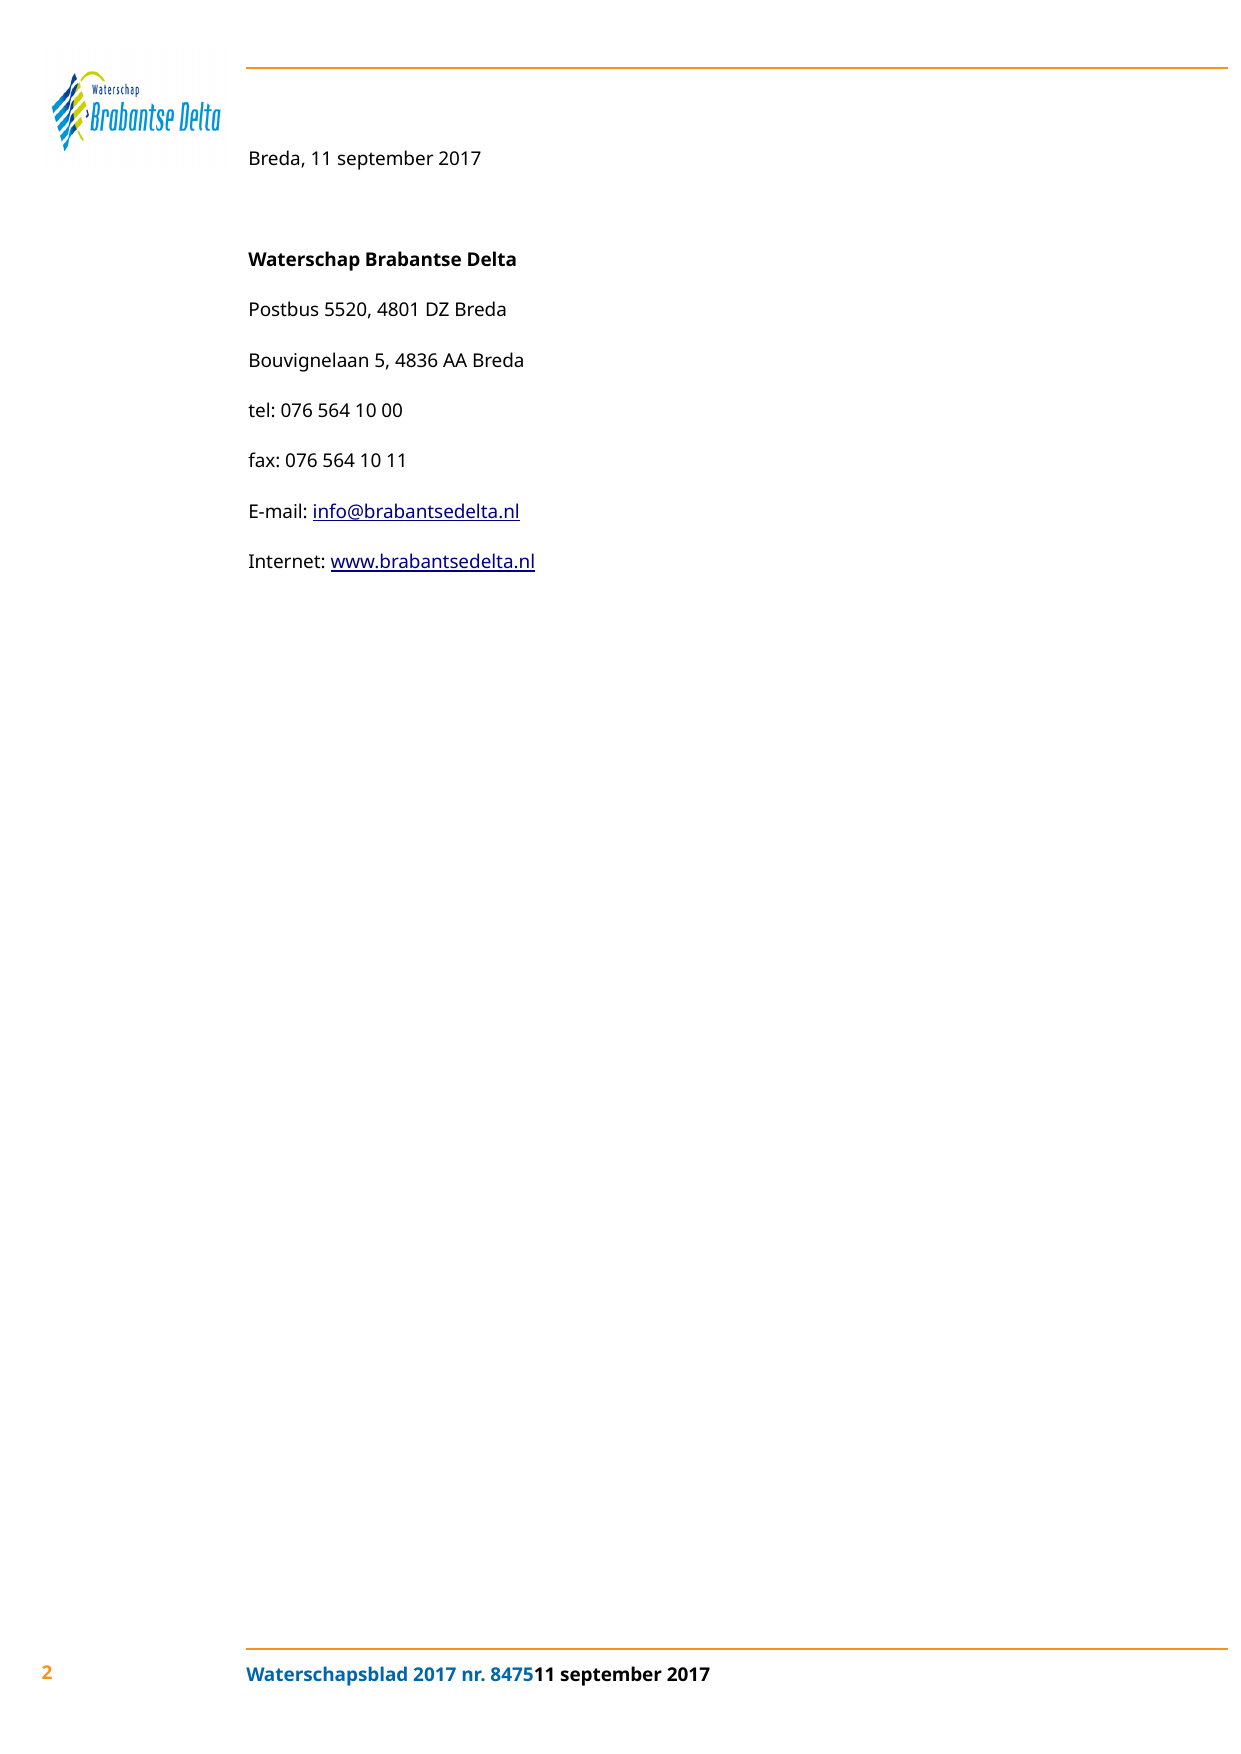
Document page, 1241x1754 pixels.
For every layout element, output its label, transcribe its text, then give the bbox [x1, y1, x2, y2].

text E-mail: info@brabantsedelta.nl [248, 498, 1152, 524]
text Postbus 5520, 4801 DZ Breda [248, 296, 1152, 322]
text Bouvignelaan 5, 4836 AA Breda [248, 347, 1152, 373]
picture [41, 47, 231, 172]
text Waterschap Brabantse Delta [248, 246, 1152, 272]
text Internet: www.brabantsedelta.nl [248, 548, 1152, 574]
text fax: 076 564 10 11 [248, 448, 1152, 473]
text Breda, 11 september 2017 [248, 145, 1152, 171]
text tel: 076 564 10 00 [248, 397, 1152, 423]
